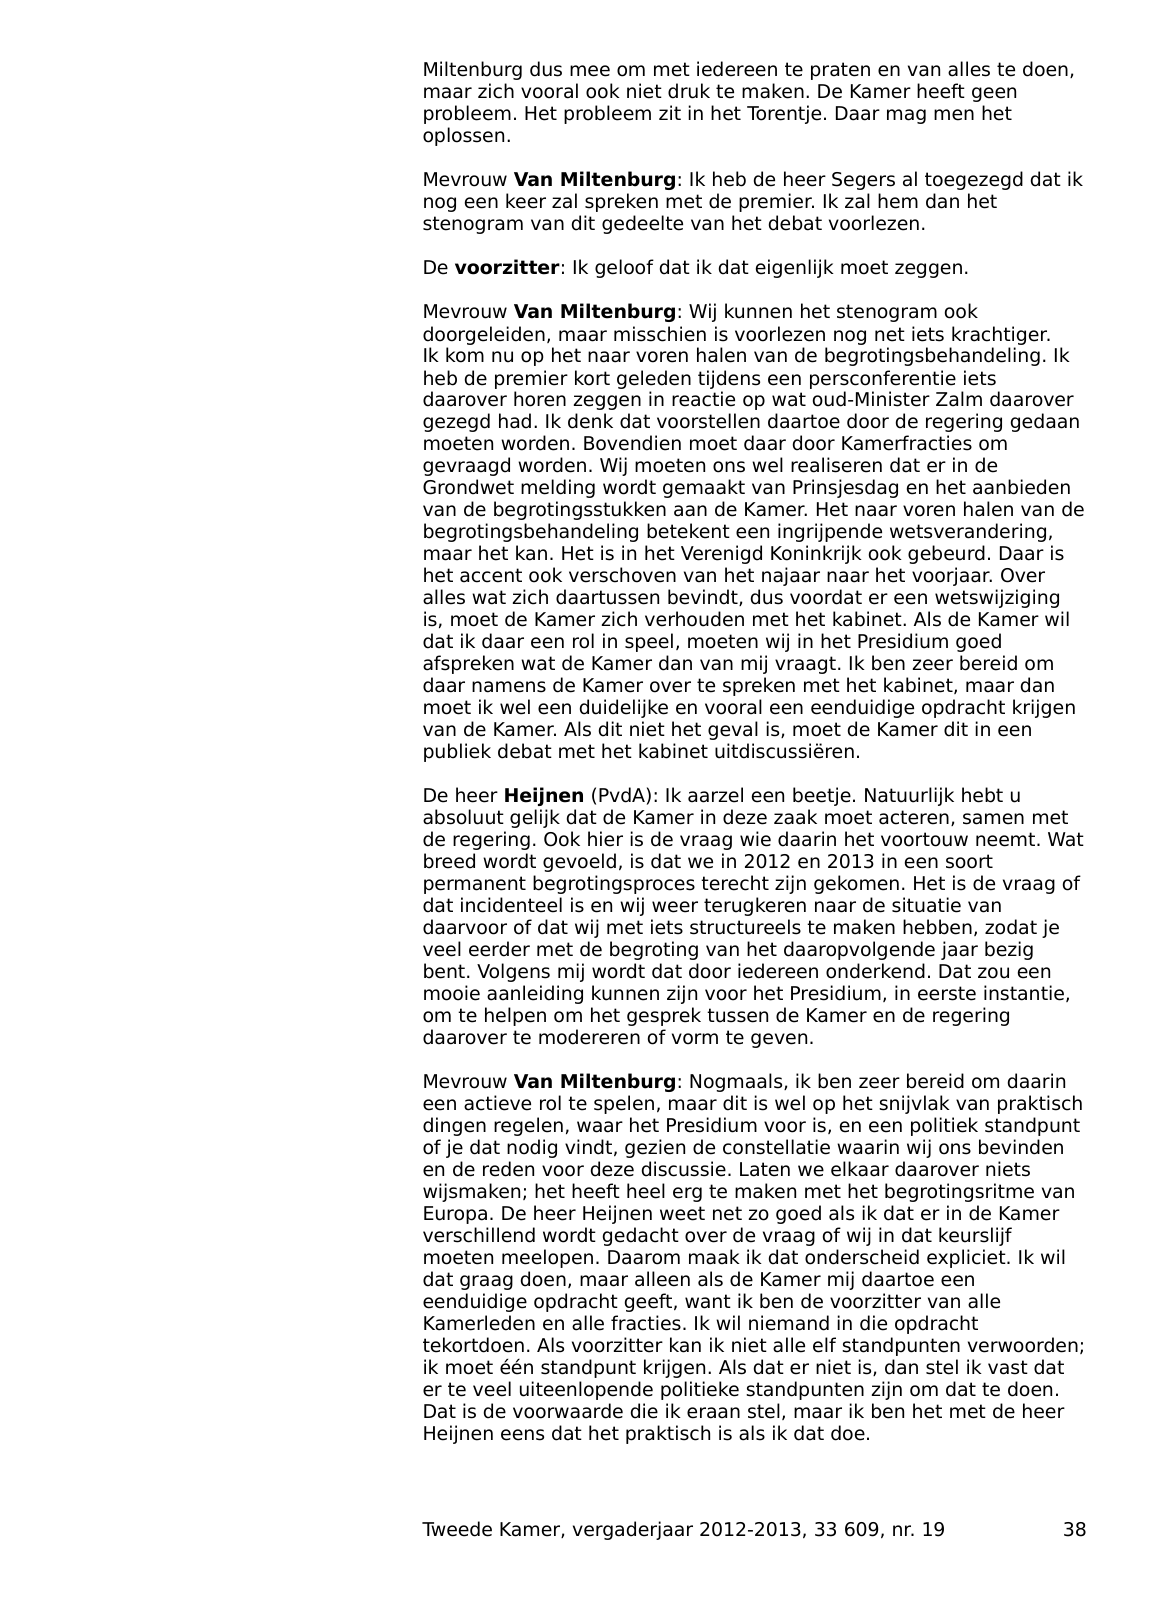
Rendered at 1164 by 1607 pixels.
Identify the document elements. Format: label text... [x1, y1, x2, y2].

text Mevrouw Van Miltenburg: Wij kunnen het stenogram ook doorgeleiden, maar misschien is voorlezen nog net iets krachtiger. [422, 301, 1087, 345]
text Mevrouw Van Miltenburg: Ik heb de heer Segers al toegezegd dat ik nog een keer zal spreken met de premier. Ik zal hem dan het stenogram van dit gedeelte van het debat voorlezen. [422, 169, 1087, 235]
text De voorzitter: Ik geloof dat ik dat eigenlijk moet zeggen. [422, 257, 1087, 279]
text De heer Heijnen (PvdA): Ik aarzel een beetje. Natuurlijk hebt u absoluut gelijk dat de Kamer in deze zaak moet acteren, samen met de regering. Ook hier is de vraag wie daarin het voortouw neemt. Wat breed wordt gevoeld, is dat we in 2012 en 2013 in een soort permanent begrotingsproces terecht zijn gekomen. Het is de vraag of dat incidenteel is en wij weer terugkeren naar de situatie van daarvoor of dat wij met iets structureels te maken hebben, zodat je veel eerder met de begroting van het daaropvolgende jaar bezig bent. Volgens mij wordt dat door iedereen onderkend. Dat zou een mooie aanleiding kunnen zijn voor het Presidium, in eerste instantie, om te helpen om het gesprek tussen de Kamer en de regering daarover te modereren of vorm te geven. [422, 785, 1087, 1049]
text Ik kom nu op het naar voren halen van de begrotingsbehandeling. Ik heb de premier kort geleden tijdens een persconferentie iets daarover horen zeggen in reactie op wat oud-Minister Zalm daarover gezegd had. Ik denk dat voorstellen daartoe door de regering gedaan moeten worden. Bovendien moet daar door Kamerfracties om gevraagd worden. Wij moeten ons wel realiseren dat er in de Grondwet melding wordt gemaakt van Prinsjesdag en het aanbieden van de begrotingsstukken aan de Kamer. Het naar voren halen van de begrotingsbehandeling betekent een ingrijpende wetsverandering, maar het kan. Het is in het Verenigd Koninkrijk ook gebeurd. Daar is het accent ook verschoven van het najaar naar het voorjaar. Over alles wat zich daartussen bevindt, dus voordat er een wetswijziging is, moet de Kamer zich verhouden met het kabinet. Als de Kamer wil dat ik daar een rol in speel, moeten wij in het Presidium goed afspreken wat de Kamer dan van mij vraagt. Ik ben zeer bereid om daar namens de Kamer over te spreken met het kabinet, maar dan moet ik wel een duidelijke en vooral een eenduidige opdracht krijgen van de Kamer. Als dit niet het geval is, moet de Kamer dit in een publiek debat met het kabinet uitdiscussiëren. [422, 345, 1087, 763]
text Mevrouw Van Miltenburg: Nogmaals, ik ben zeer bereid om daarin een actieve rol te spelen, maar dit is wel op het snijvlak van praktisch dingen regelen, waar het Presidium voor is, en een politiek standpunt of je dat nodig vindt, gezien de constellatie waarin wij ons bevinden en de reden voor deze discussie. Laten we elkaar daarover niets wijsmaken; het heeft heel erg te maken met het begrotingsritme van Europa. De heer Heijnen weet net zo goed als ik dat er in de Kamer verschillend wordt gedacht over de vraag of wij in dat keurslijf moeten meelopen. Daarom maak ik dat onderscheid expliciet. Ik wil dat graag doen, maar alleen als de Kamer mij daartoe een eenduidige opdracht geeft, want ik ben de voorzitter van alle Kamerleden en alle fracties. Ik wil niemand in die opdracht tekortdoen. Als voorzitter kan ik niet alle elf standpunten verwoorden; ik moet één standpunt krijgen. Als dat er niet is, dan stel ik vast dat er te veel uiteenlopende politieke standpunten zijn om dat te doen. Dat is de voorwaarde die ik eraan stel, maar ik ben het met de heer Heijnen eens dat het praktisch is als ik dat doe. [422, 1071, 1087, 1445]
text Miltenburg dus mee om met iedereen te praten en van alles te doen, maar zich vooral ook niet druk te maken. De Kamer heeft geen probleem. Het probleem zit in het Torentje. Daar mag men het oplossen. [422, 59, 1087, 147]
